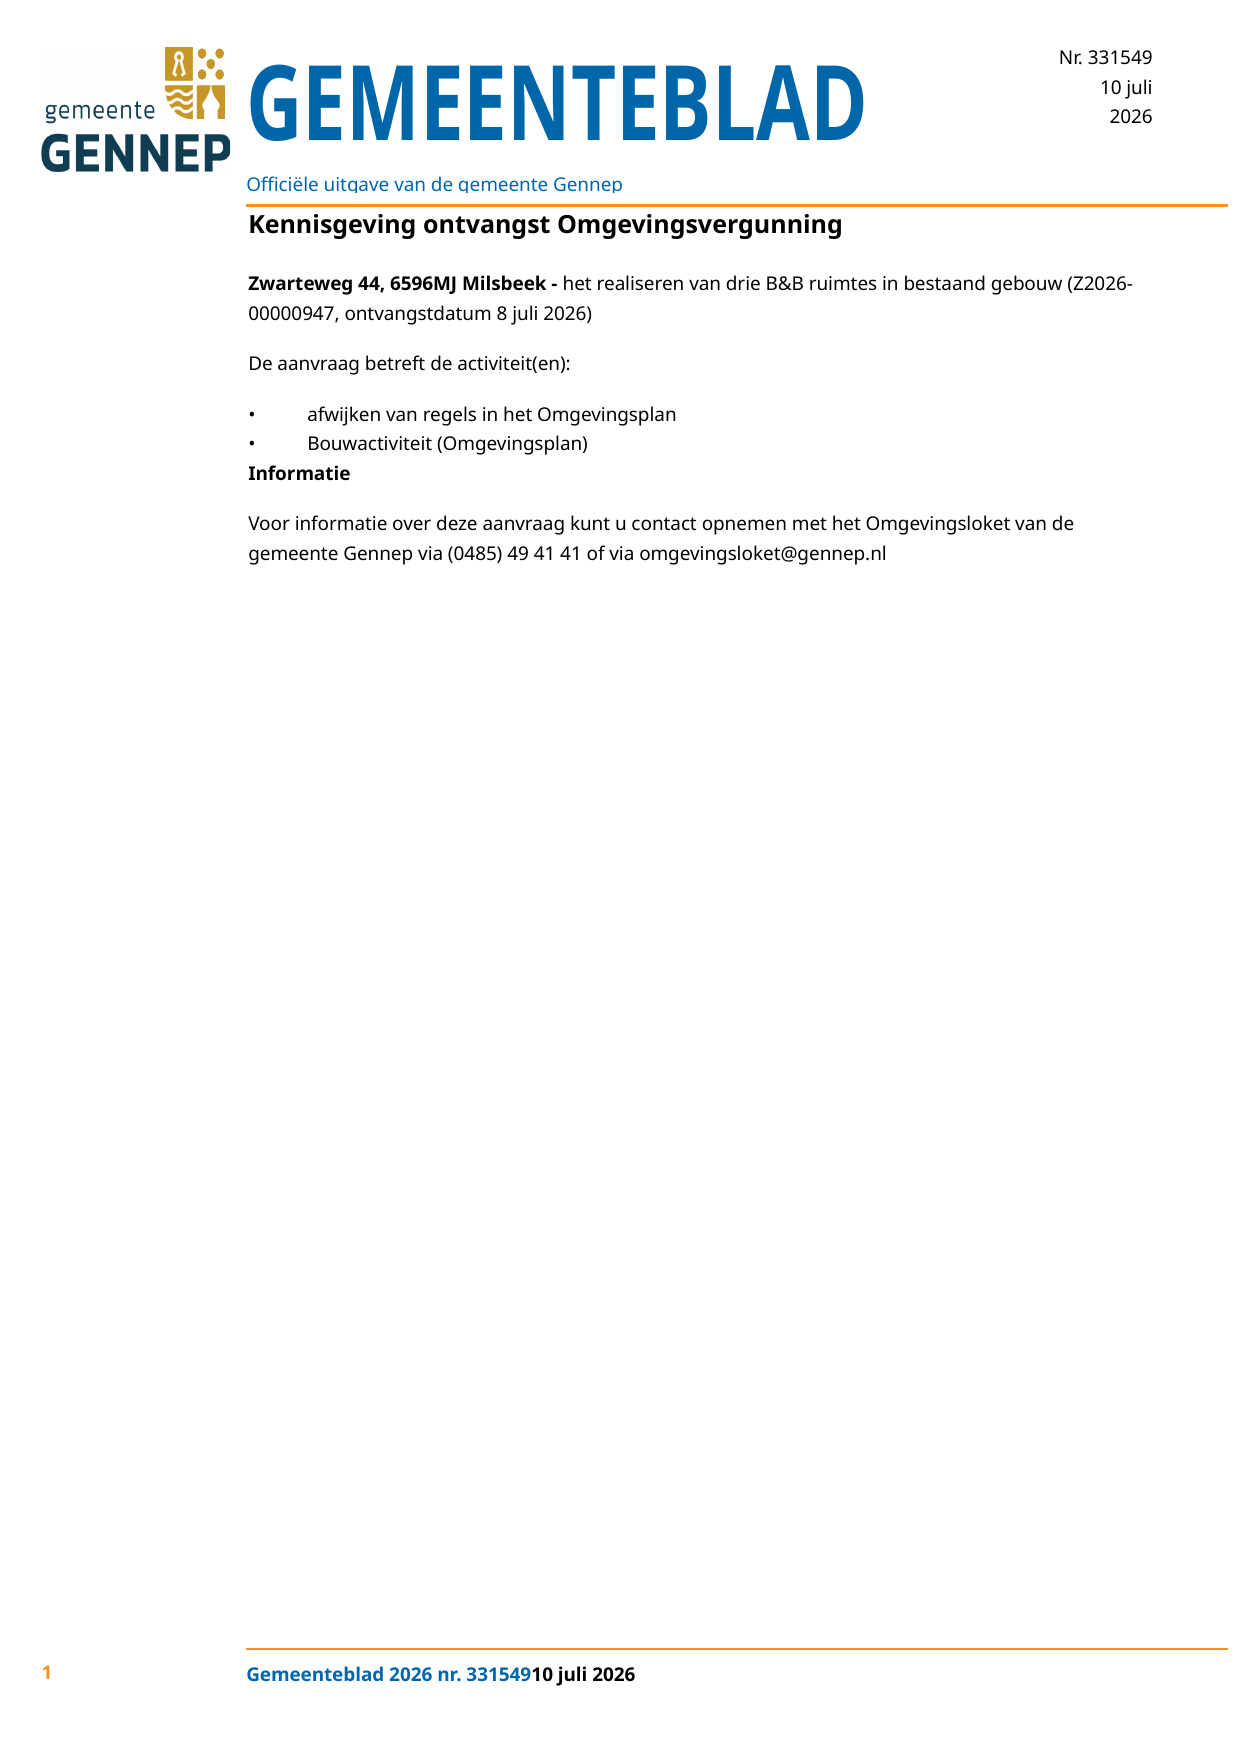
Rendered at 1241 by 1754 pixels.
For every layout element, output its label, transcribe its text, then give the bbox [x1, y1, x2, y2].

text Kennisgeving ontvangst Omgevingsvergunning [248, 207, 1152, 241]
text De aanvraag betreft de activiteit(en): [248, 350, 1152, 376]
picture [41, 47, 231, 172]
list afwijken van regels in het Omgevingsplan [248, 401, 1152, 426]
text Voor informatie over deze aanvraag kunt u contact opnemen met het Omgevingsloket van de gemeente Gennep via (0485) 49 41 41 of via omgevingsloket@gennep.nl [248, 510, 1152, 566]
text Zwarteweg 44, 6596MJ Milsbeek - het realiseren van drie B&B ruimtes in bestaand gebouw (Z2026-00000947, ontvangstdatum 8 juli 2026) [248, 270, 1152, 326]
list Bouwactiviteit (Omgevingsplan) [248, 430, 1152, 456]
text Informatie [248, 460, 1152, 486]
